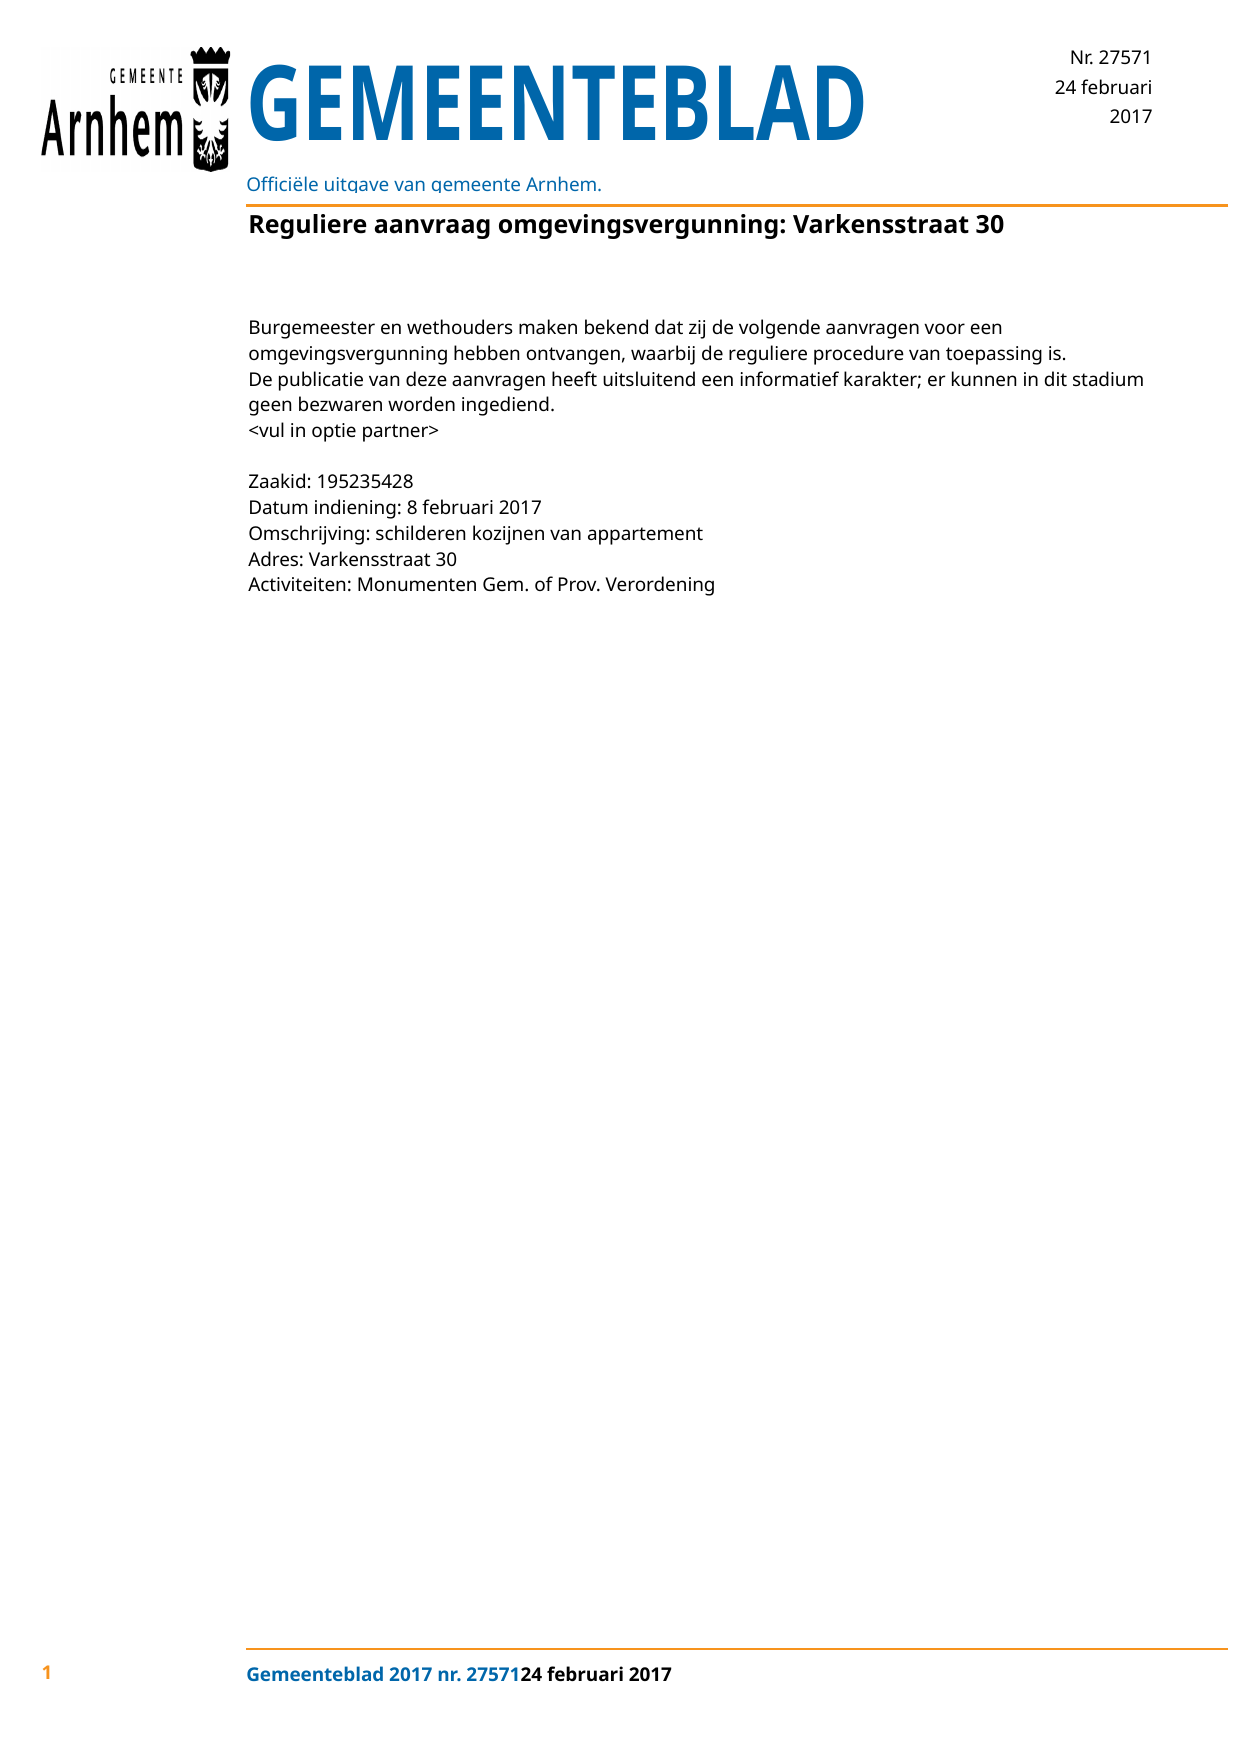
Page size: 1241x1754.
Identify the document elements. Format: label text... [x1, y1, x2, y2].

text Reguliere aanvraag omgevingsvergunning: Varkensstraat 30 [248, 207, 1152, 241]
text Burgemeester en wethouders maken bekend dat zij de volgende aanvragen voor een omgevingsvergunning hebben ontvangen, waarbij de reguliere procedure van toepassing is. [248, 314, 1152, 366]
text Zaakid: 195235428 [248, 469, 1152, 494]
text Datum indiening: 8 februari 2017 [248, 494, 1152, 520]
text <vul in optie partner> [248, 417, 1152, 443]
text Adres: Varkensstraat 30 [248, 546, 1152, 572]
picture [41, 47, 231, 172]
text De publicatie van deze aanvragen heeft uitsluitend een informatief karakter; er kunnen in dit stadium geen bezwaren worden ingediend. [248, 366, 1152, 417]
text Omschrijving: schilderen kozijnen van appartement [248, 520, 1152, 546]
text Activiteiten: Monumenten Gem. of Prov. Verordening [248, 572, 1152, 597]
